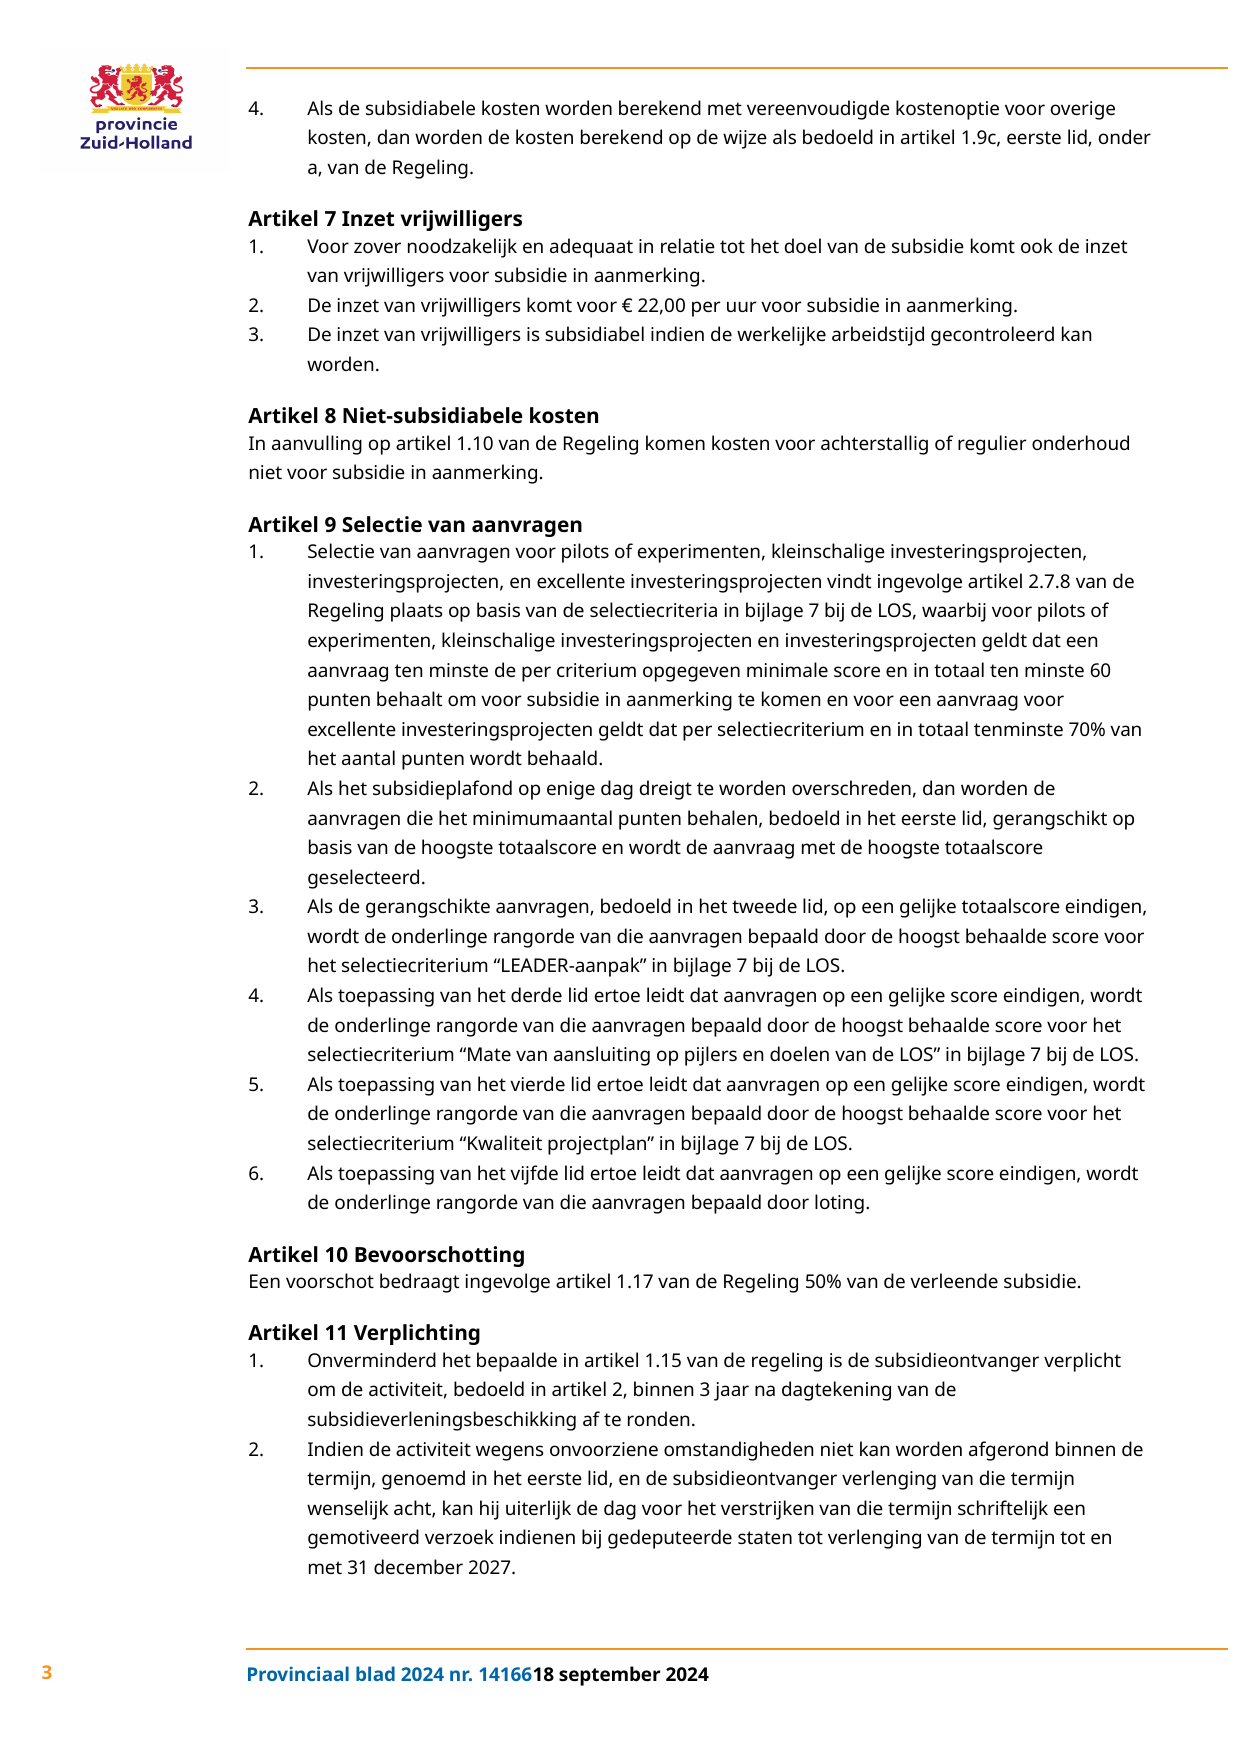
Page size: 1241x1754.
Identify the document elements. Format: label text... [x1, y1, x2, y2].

text Artikel 8 Niet-subsidiabele kosten [248, 402, 1152, 430]
list Als de subsidiabele kosten worden berekend met vereenvoudigde kostenoptie voor overige kosten, dan worden de kosten berekend op de wijze als bedoeld in artikel 1.9c, eerste lid, onder a, van de Regeling. [248, 95, 1152, 180]
list Als toepassing van het derde lid ertoe leidt dat aanvragen op een gelijke score eindigen, wordt de onderlinge rangorde van die aanvragen bepaald door de hoogst behaalde score voor het selectiecriterium “Mate van aansluiting op pijlers en doelen van de LOS” in bijlage 7 bij de LOS. [248, 982, 1152, 1067]
list Als de gerangschikte aanvragen, bedoeld in het tweede lid, op een gelijke totaalscore eindigen, wordt de onderlinge rangorde van die aanvragen bepaald door de hoogst behaalde score voor het selectiecriterium “LEADER-aanpak” in bijlage 7 bij de LOS. [248, 893, 1152, 978]
list Indien de activiteit wegens onvoorziene omstandigheden niet kan worden afgerond binnen de termijn, genoemd in het eerste lid, en de subsidieontvanger verlenging van die termijn wenselijk acht, kan hij uiterlijk de dag voor het verstrijken van die termijn schriftelijk een gemotiveerd verzoek indienen bij gedeputeerde staten tot verlenging van de termijn tot en met 31 december 2027. [248, 1436, 1152, 1580]
text Artikel 11 Verplichting [248, 1318, 1152, 1347]
list De inzet van vrijwilligers is subsidiabel indien de werkelijke arbeidstijd gecontroleerd kan worden. [248, 322, 1152, 377]
text Artikel 10 Bevoorschotting [248, 1240, 1152, 1268]
list Als toepassing van het vijfde lid ertoe leidt dat aanvragen op een gelijke score eindigen, wordt de onderlinge rangorde van die aanvragen bepaald door loting. [248, 1160, 1152, 1215]
text In aanvulling op artikel 1.10 van de Regeling komen kosten voor achterstallig of regulier onderhoud niet voor subsidie in aanmerking. [248, 430, 1152, 485]
picture [41, 47, 231, 172]
text Artikel 9 Selectie van aanvragen [248, 510, 1152, 538]
list Onverminderd het bepaalde in artikel 1.15 van de regeling is de subsidieontvanger verplicht om de activiteit, bedoeld in artikel 2, binnen 3 jaar na dagtekening van de subsidieverleningsbeschikking af te ronden. [248, 1347, 1152, 1432]
list Als toepassing van het vierde lid ertoe leidt dat aanvragen op een gelijke score eindigen, wordt de onderlinge rangorde van die aanvragen bepaald door de hoogst behaalde score voor het selectiecriterium “Kwaliteit projectplan” in bijlage 7 bij de LOS. [248, 1071, 1152, 1156]
text Een voorschot bedraagt ingevolge artikel 1.17 van de Regeling 50% van de verleende subsidie. [248, 1268, 1152, 1294]
list Selectie van aanvragen voor pilots of experimenten, kleinschalige investeringsprojecten, investeringsprojecten, en excellente investeringsprojecten vindt ingevolge artikel 2.7.8 van de Regeling plaats op basis van de selectiecriteria in bijlage 7 bij de LOS, waarbij voor pilots of experimenten, kleinschalige investeringsprojecten en investeringsprojecten geldt dat een aanvraag ten minste de per criterium opgegeven minimale score en in totaal ten minste 60 punten behaalt om voor subsidie in aanmerking te komen en voor een aanvraag voor excellente investeringsprojecten geldt dat per selectiecriterium en in totaal tenminste 70% van het aantal punten wordt behaald. [248, 538, 1152, 771]
list De inzet van vrijwilligers komt voor € 22,00 per uur voor subsidie in aanmerking. [248, 292, 1152, 318]
text Artikel 7 Inzet vrijwilligers [248, 204, 1152, 233]
list Als het subsidieplafond op enige dag dreigt te worden overschreden, dan worden de aanvragen die het minimumaantal punten behalen, bedoeld in het eerste lid, gerangschikt op basis van de hoogste totaalscore en wordt de aanvraag met de hoogste totaalscore geselecteerd. [248, 775, 1152, 889]
list Voor zover noodzakelijk en adequaat in relatie tot het doel van de subsidie komt ook de inzet van vrijwilligers voor subsidie in aanmerking. [248, 233, 1152, 288]
